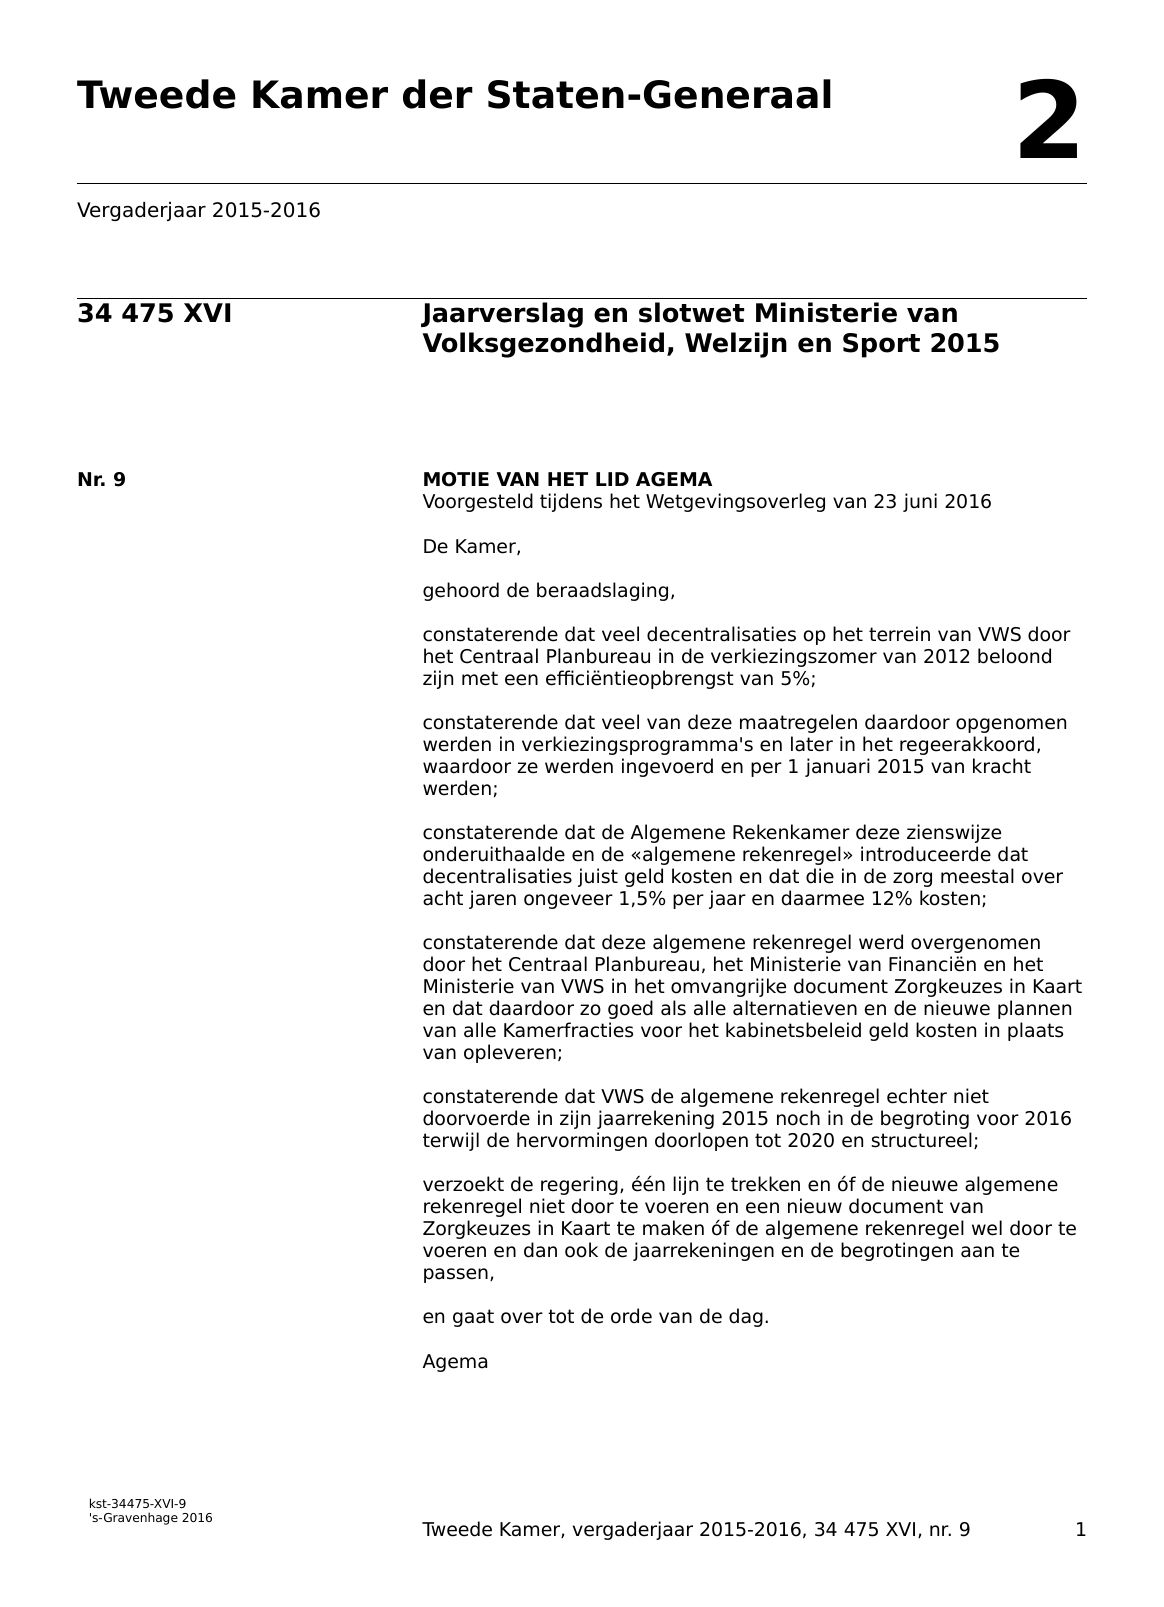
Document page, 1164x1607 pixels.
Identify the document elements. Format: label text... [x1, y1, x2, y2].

text constaterende dat VWS de algemene rekenregel echter niet doorvoerde in zijn jaarrekening 2015 noch in de begroting voor 2016 terwijl de hervormingen doorlopen tot 2020 en structureel; [422, 1086, 1087, 1152]
subtitle Nr. 9 MOTIE VAN HET LID AGEMA [77, 469, 1087, 491]
text constaterende dat de Algemene Rekenkamer deze zienswijze onderuithaalde en de «algemene rekenregel» introduceerde dat decentralisaties juist geld kosten en dat die in de zorg meestal over acht jaren ongeveer 1,5% per jaar en daarmee 12% kosten; [422, 822, 1087, 910]
text constaterende dat veel decentralisaties op het terrein van VWS door het Centraal Planbureau in de verkiezingszomer van 2012 beloond zijn met een efficiëntieopbrengst van 5%; [422, 624, 1087, 690]
table_cell Vergaderjaar 2015-2016 [77, 184, 1087, 298]
text Agema [422, 1351, 1087, 1373]
text constaterende dat veel van deze maatregelen daardoor opgenomen werden in verkiezingsprogramma's en later in het regeerakkoord, waardoor ze werden ingevoerd en per 1 januari 2015 van kracht werden; [422, 712, 1087, 800]
table_header Tweede Kamer der Staten-Generaal [77, 59, 886, 183]
text verzoekt de regering, één lijn te trekken en óf de nieuwe algemene rekenregel niet door te voeren en een nieuw document van Zorgkeuzes in Kaart te maken óf de algemene rekenregel wel door te voeren en dan ook de jaarrekeningen en de begrotingen aan te passen, [422, 1174, 1087, 1284]
text gehoord de beraadslaging, [422, 580, 1087, 602]
text en gaat over tot de orde van de dag. [422, 1306, 1087, 1328]
text kst-34475-XVI-9 [88, 1497, 323, 1511]
table_header 2 [886, 59, 1087, 183]
subtitle 34 475 XVI Jaarverslag en slotwet Ministerie van Volksgezondheid, Welzijn en Sport 2015 [77, 299, 1087, 358]
text De Kamer, [422, 536, 1087, 557]
text Voorgesteld tijdens het Wetgevingsoverleg van 23 juni 2016 [422, 491, 1087, 513]
text 's-Gravenhage 2016 [88, 1511, 323, 1525]
text constaterende dat deze algemene rekenregel werd overgenomen door het Centraal Planbureau, het Ministerie van Financiën en het Ministerie van VWS in het omvangrijke document Zorgkeuzes in Kaart en dat daardoor zo goed als alle alternatieven en de nieuwe plannen van alle Kamerfracties voor het kabinetsbeleid geld kosten in plaats van opleveren; [422, 932, 1087, 1064]
